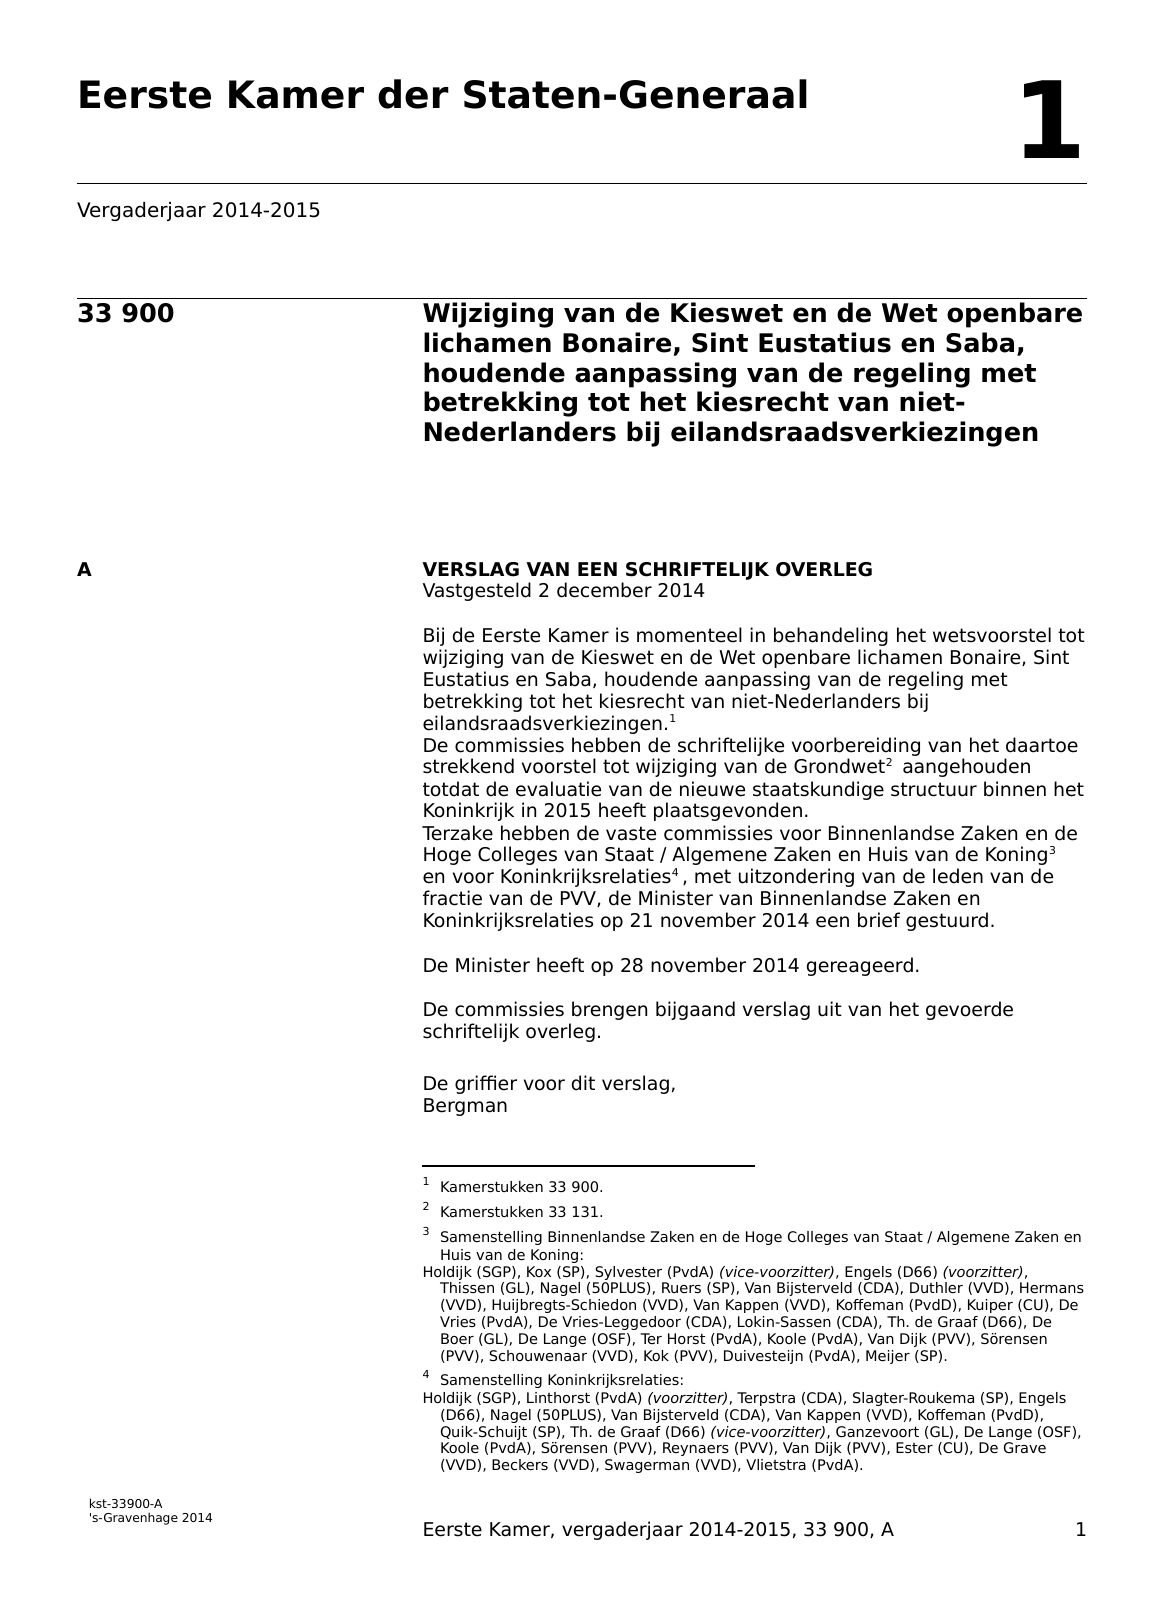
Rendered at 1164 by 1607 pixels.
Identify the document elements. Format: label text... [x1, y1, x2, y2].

text Samenstelling Binnenlandse Zaken en de Hoge Colleges van Staat / Algemene Zaken en Huis van de Koning: [422, 1225, 1087, 1264]
text De commissies hebben de schriftelijke voorbereiding van het daartoe strekkend voorstel tot wijziging van de Grondwet aangehouden totdat de evaluatie van de nieuwe staatskundige structuur binnen het Koninkrijk in 2015 heeft plaatsgevonden. [422, 734, 1087, 822]
text 's-Gravenhage 2014 [88, 1511, 323, 1525]
text De Minister heeft op 28 november 2014 gereageerd. [422, 954, 1087, 976]
text Holdijk (SGP), Linthorst (PvdA) (voorzitter), Terpstra (CDA), Slagter-Roukema (SP), Engels (D66), Nagel (50PLUS), Van Bijsterveld (CDA), Van Kappen (VVD), Koffeman (PvdD), Quik-Schuijt (SP), Th. de Graaf (D66) (vice-voorzitter), Ganzevoort (GL), De Lange (OSF), Koole (PvdA), Sörensen (PVV), Reynaers (PVV), Van Dijk (PVV), Ester (CU), De Grave (VVD), Beckers (VVD), Swagerman (VVD), Vlietstra (PvdA). [422, 1390, 1087, 1474]
subtitle 33 900 Wijziging van de Kieswet en de Wet openbare lichamen Bonaire, Sint Eustatius en Saba, houdende aanpassing van de regeling met betrekking tot het kiesrecht van niet-Nederlanders bij eilandsraadsverkiezingen [77, 299, 1087, 447]
text Vastgesteld 2 december 2014 [422, 580, 1087, 602]
text De griffier voor dit verslag, Bergman [422, 1073, 1087, 1117]
text Kamerstukken 33 900. [422, 1175, 1087, 1197]
text Holdijk (SGP), Kox (SP), Sylvester (PvdA) (vice-voorzitter), Engels (D66) (voorzitter), Thissen (GL), Nagel (50PLUS), Ruers (SP), Van Bijsterveld (CDA), Duthler (VVD), Hermans (VVD), Huijbregts-Schiedon (VVD), Van Kappen (VVD), Koffeman (PvdD), Kuiper (CU), De Vries (PvdA), De Vries-Leggedoor (CDA), Lokin-Sassen (CDA), Th. de Graaf (D66), De Boer (GL), De Lange (OSF), Ter Horst (PvdA), Koole (PvdA), Van Dijk (PVV), Sörensen (PVV), Schouwenaar (VVD), Kok (PVV), Duivesteijn (PvdA), Meijer (SP). [422, 1264, 1087, 1365]
text Kamerstukken 33 131. [422, 1200, 1087, 1222]
table_header Eerste Kamer der Staten-Generaal [77, 59, 886, 183]
text Terzake hebben de vaste commissies voor Binnenlandse Zaken en de Hoge Colleges van Staat / Algemene Zaken en Huis van de Koning en voor Koninkrijksrelaties, met uitzondering van de leden van de fractie van de PVV, de Minister van Binnenlandse Zaken en Koninkrijksrelaties op 21 november 2014 een brief gestuurd. [422, 822, 1087, 932]
text Samenstelling Koninkrijksrelaties: [422, 1368, 1087, 1390]
text Bij de Eerste Kamer is momenteel in behandeling het wetsvoorstel tot wijziging van de Kieswet en de Wet openbare lichamen Bonaire, Sint Eustatius en Saba, houdende aanpassing van de regeling met betrekking tot het kiesrecht van niet-Nederlanders bij eilandsraadsverkiezingen. [422, 624, 1087, 734]
text kst-33900-A [88, 1497, 323, 1511]
table_cell Vergaderjaar 2014-2015 [77, 184, 1087, 298]
text De commissies brengen bijgaand verslag uit van het gevoerde schriftelijk overleg. [422, 999, 1087, 1043]
subtitle A VERSLAG VAN EEN SCHRIFTELIJK OVERLEG [77, 558, 1087, 580]
table_header 1 [886, 59, 1087, 183]
